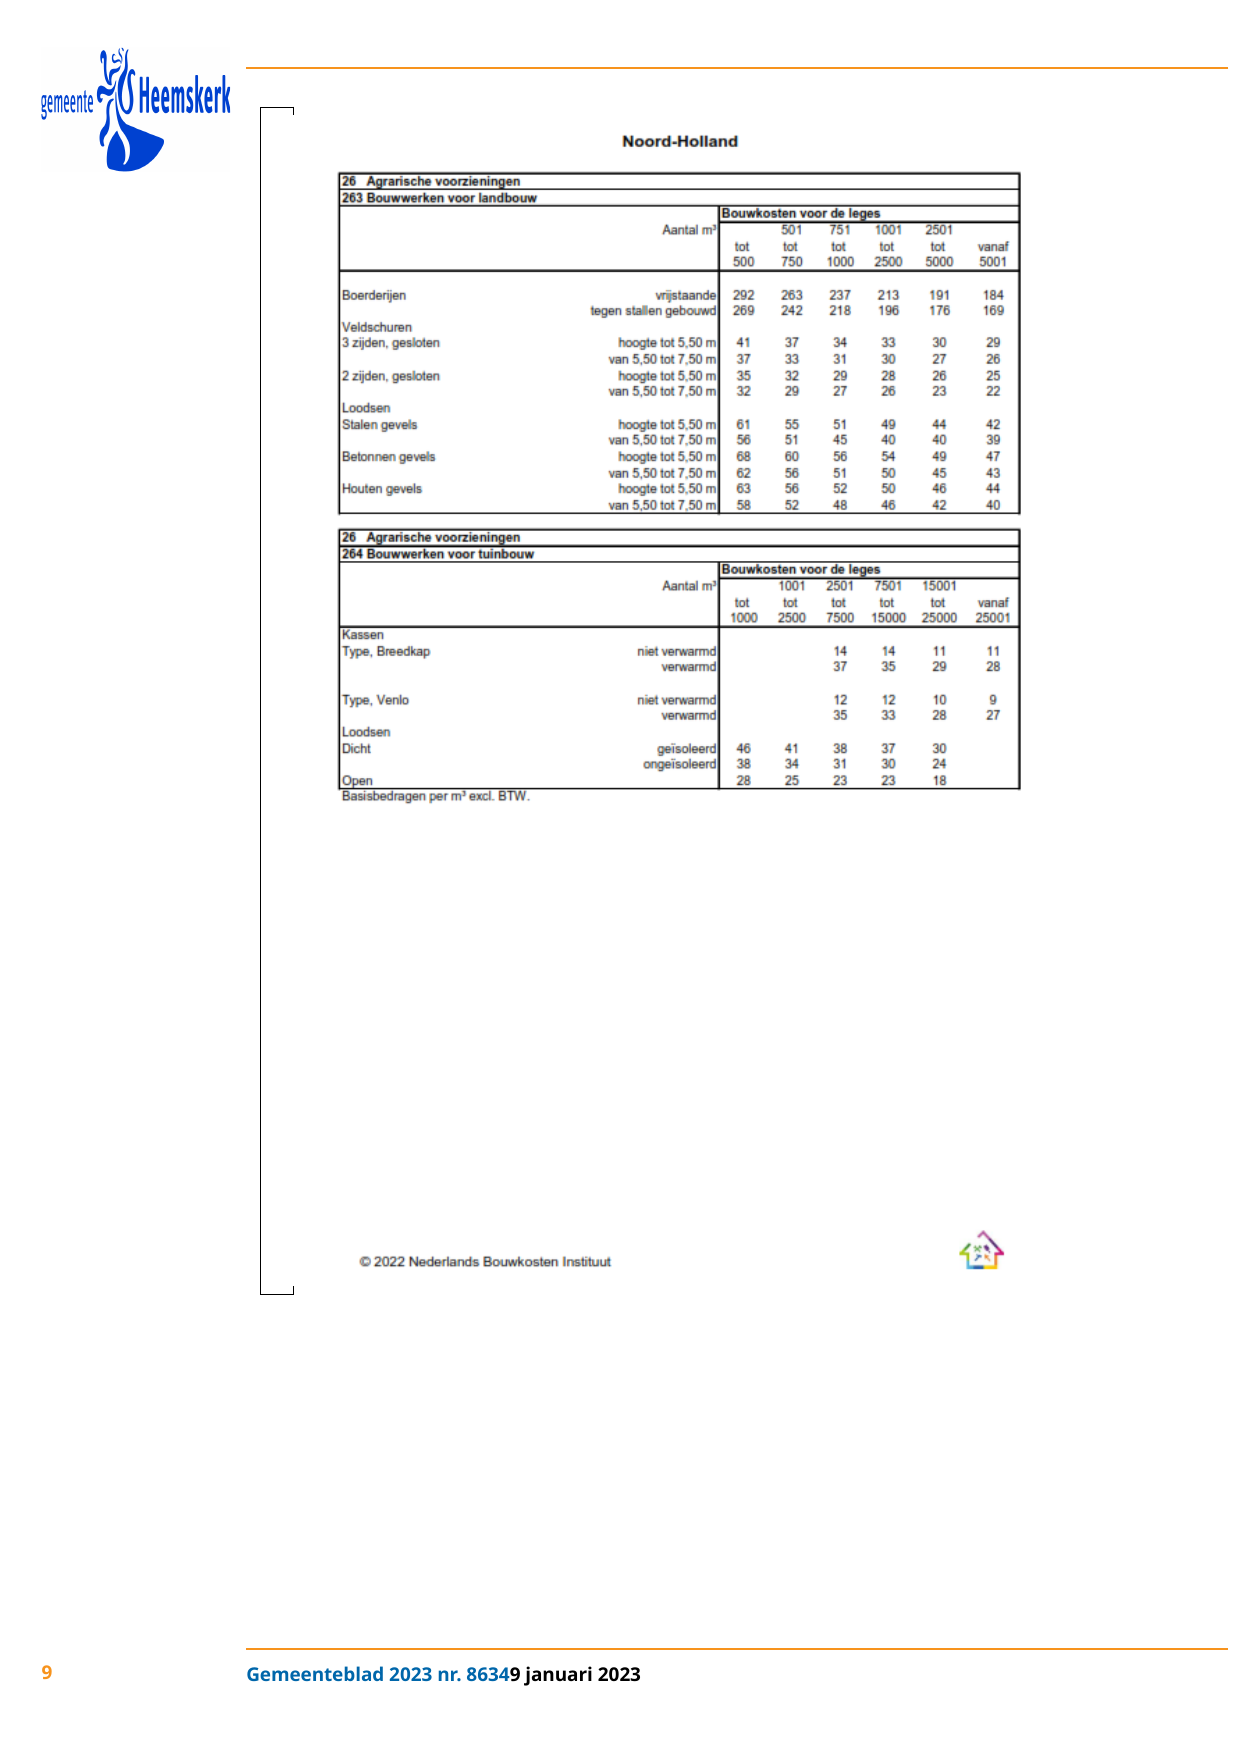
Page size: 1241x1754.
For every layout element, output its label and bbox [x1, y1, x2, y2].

picture [268, 115, 1096, 1286]
picture [41, 47, 231, 172]
